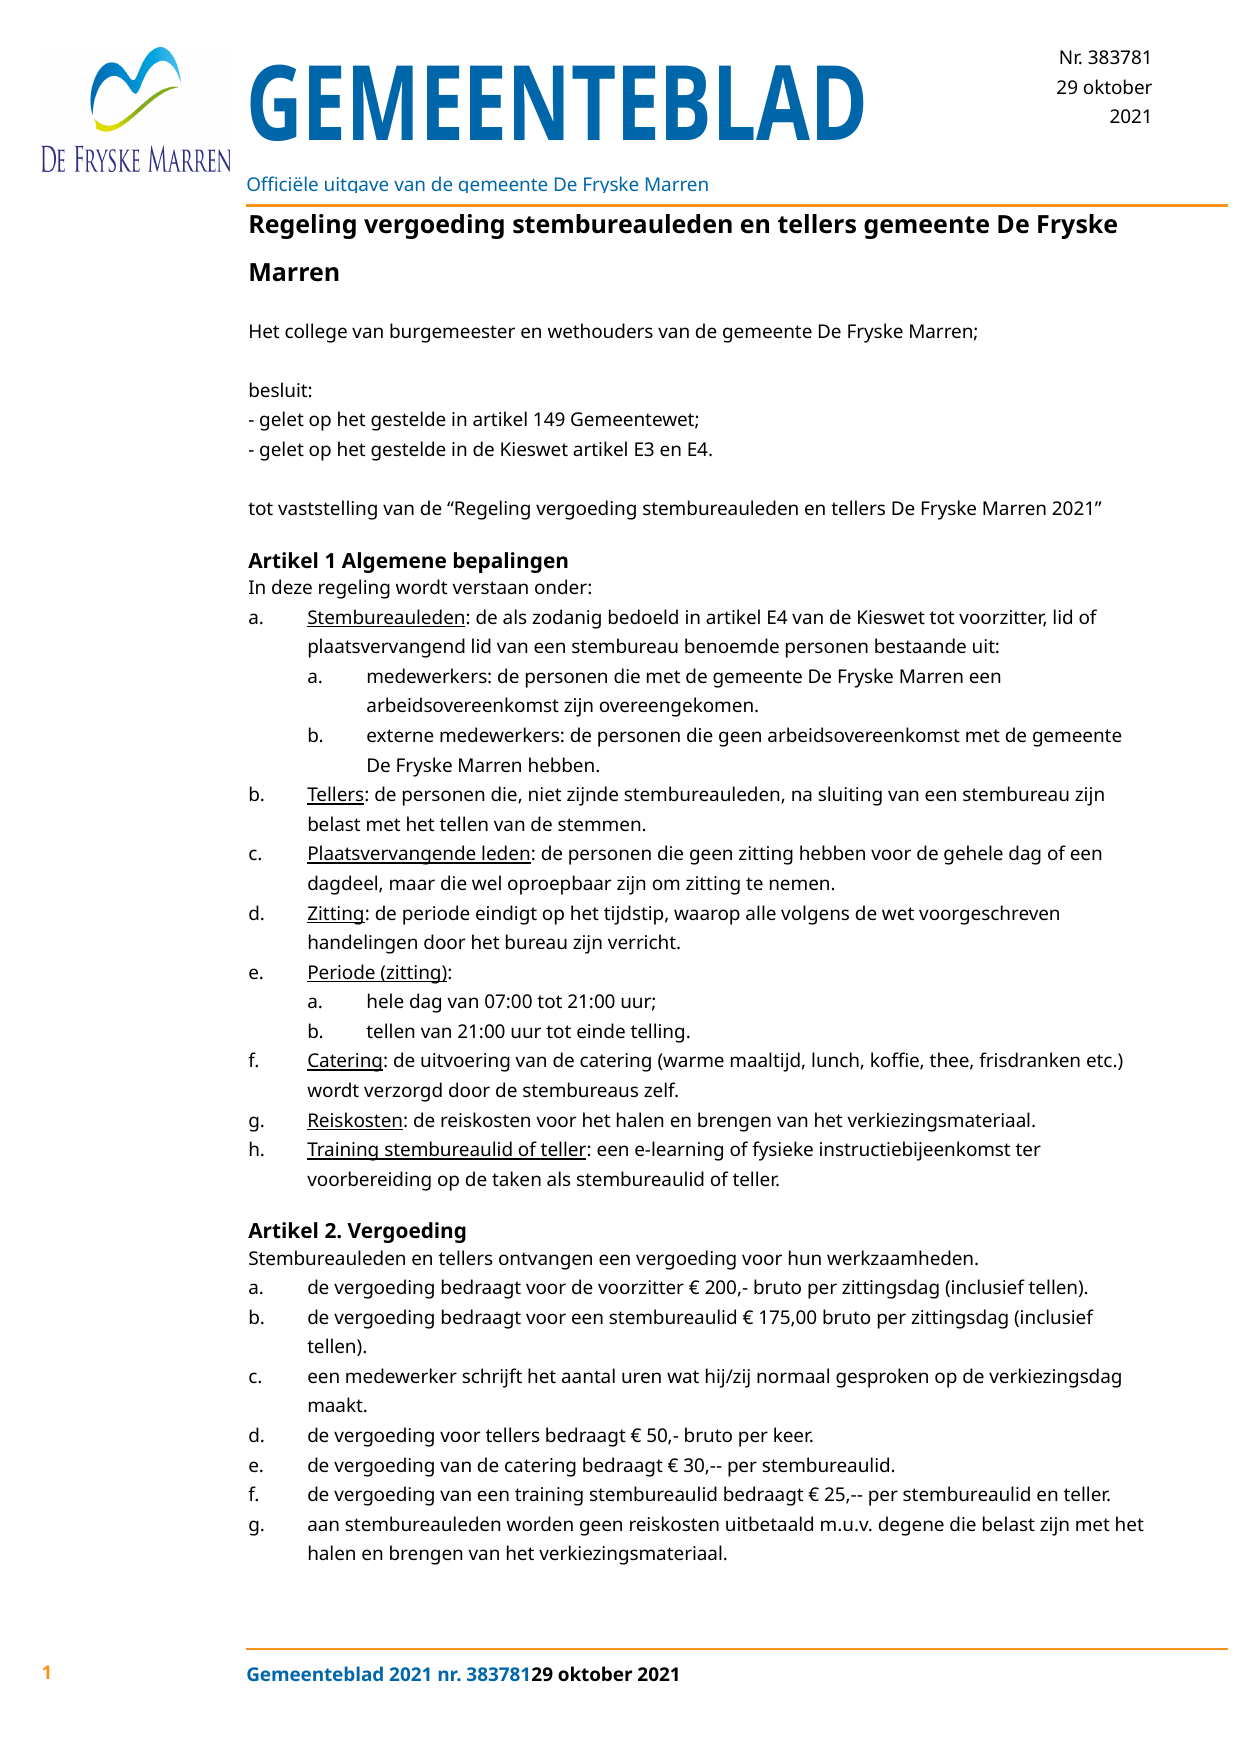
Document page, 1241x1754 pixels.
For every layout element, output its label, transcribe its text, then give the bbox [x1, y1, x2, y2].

text - gelet op het gestelde in de Kieswet artikel E3 en E4. [248, 436, 1152, 462]
list medewerkers: de personen die met de gemeente De Fryske Marren een arbeidsovereenkomst zijn overeengekomen. [307, 663, 1152, 718]
text Artikel 2. Vergoeding [248, 1216, 1152, 1245]
list Periode (zitting): [248, 959, 1152, 984]
text Stembureauleden en tellers ontvangen een vergoeding voor hun werkzaamheden. [248, 1245, 1152, 1271]
list externe medewerkers: de personen die geen arbeidsovereenkomst met de gemeente De Fryske Marren hebben. [307, 722, 1152, 777]
list Reiskosten: de reiskosten voor het halen en brengen van het verkiezingsmateriaal. [248, 1107, 1152, 1132]
list Zitting: de periode eindigt op het tijdstip, waarop alle volgens de wet voorgeschreven handelingen door het bureau zijn verricht. [248, 900, 1152, 955]
list Training stembureaulid of teller: een e-learning of fysieke instructiebijeenkomst ter voorbereiding op de taken als stembureaulid of teller. [248, 1136, 1152, 1192]
list de vergoeding bedraagt voor de voorzitter € 200,- bruto per zittingsdag (inclusief tellen). [248, 1274, 1152, 1300]
list de vergoeding voor tellers bedraagt € 50,- bruto per keer. [248, 1422, 1152, 1448]
list de vergoeding van een training stembureaulid bedraagt € 25,-- per stembureaulid en teller. [248, 1481, 1152, 1507]
picture [41, 47, 231, 172]
list aan stembureauleden worden geen reiskosten uitbetaald m.u.v. degene die belast zijn met het halen en brengen van het verkiezingsmateriaal. [248, 1511, 1152, 1566]
text Regeling vergoeding stembureauleden en tellers gemeente De Fryske Marren [248, 207, 1152, 288]
text besluit: [248, 377, 1152, 403]
list een medewerker schrijft het aantal uren wat hij/zij normaal gesproken op de verkiezingsdag maakt. [248, 1363, 1152, 1418]
list Tellers: de personen die, niet zijnde stembureauleden, na sluiting van een stembureau zijn belast met het tellen van de stemmen. [248, 781, 1152, 837]
list tellen van 21:00 uur tot einde telling. [307, 1018, 1152, 1044]
list Catering: de uitvoering van de catering (warme maaltijd, lunch, koffie, thee, frisdranken etc.) wordt verzorgd door de stembureaus zelf. [248, 1048, 1152, 1103]
list hele dag van 07:00 tot 21:00 uur; [307, 988, 1152, 1014]
text - gelet op het gestelde in artikel 149 Gemeentewet; [248, 407, 1152, 432]
text Artikel 1 Algemene bepalingen [248, 546, 1152, 574]
list de vergoeding van de catering bedraagt € 30,-- per stembureaulid. [248, 1452, 1152, 1478]
list Stembureauleden: de als zodanig bedoeld in artikel E4 van de Kieswet tot voorzitter, lid of plaatsvervangend lid van een stembureau benoemde personen bestaande uit: [248, 604, 1152, 659]
list de vergoeding bedraagt voor een stembureaulid € 175,00 bruto per zittingsdag (inclusief tellen). [248, 1304, 1152, 1359]
text tot vaststelling van de “Regeling vergoeding stembureauleden en tellers De Fryske Marren 2021” [248, 495, 1152, 521]
list Plaatsvervangende leden: de personen die geen zitting hebben voor de gehele dag of een dagdeel, maar die wel oproepbaar zijn om zitting te nemen. [248, 841, 1152, 896]
text Het college van burgemeester en wethouders van de gemeente De Fryske Marren; [248, 318, 1152, 344]
text In deze regeling wordt verstaan onder: [248, 574, 1152, 600]
